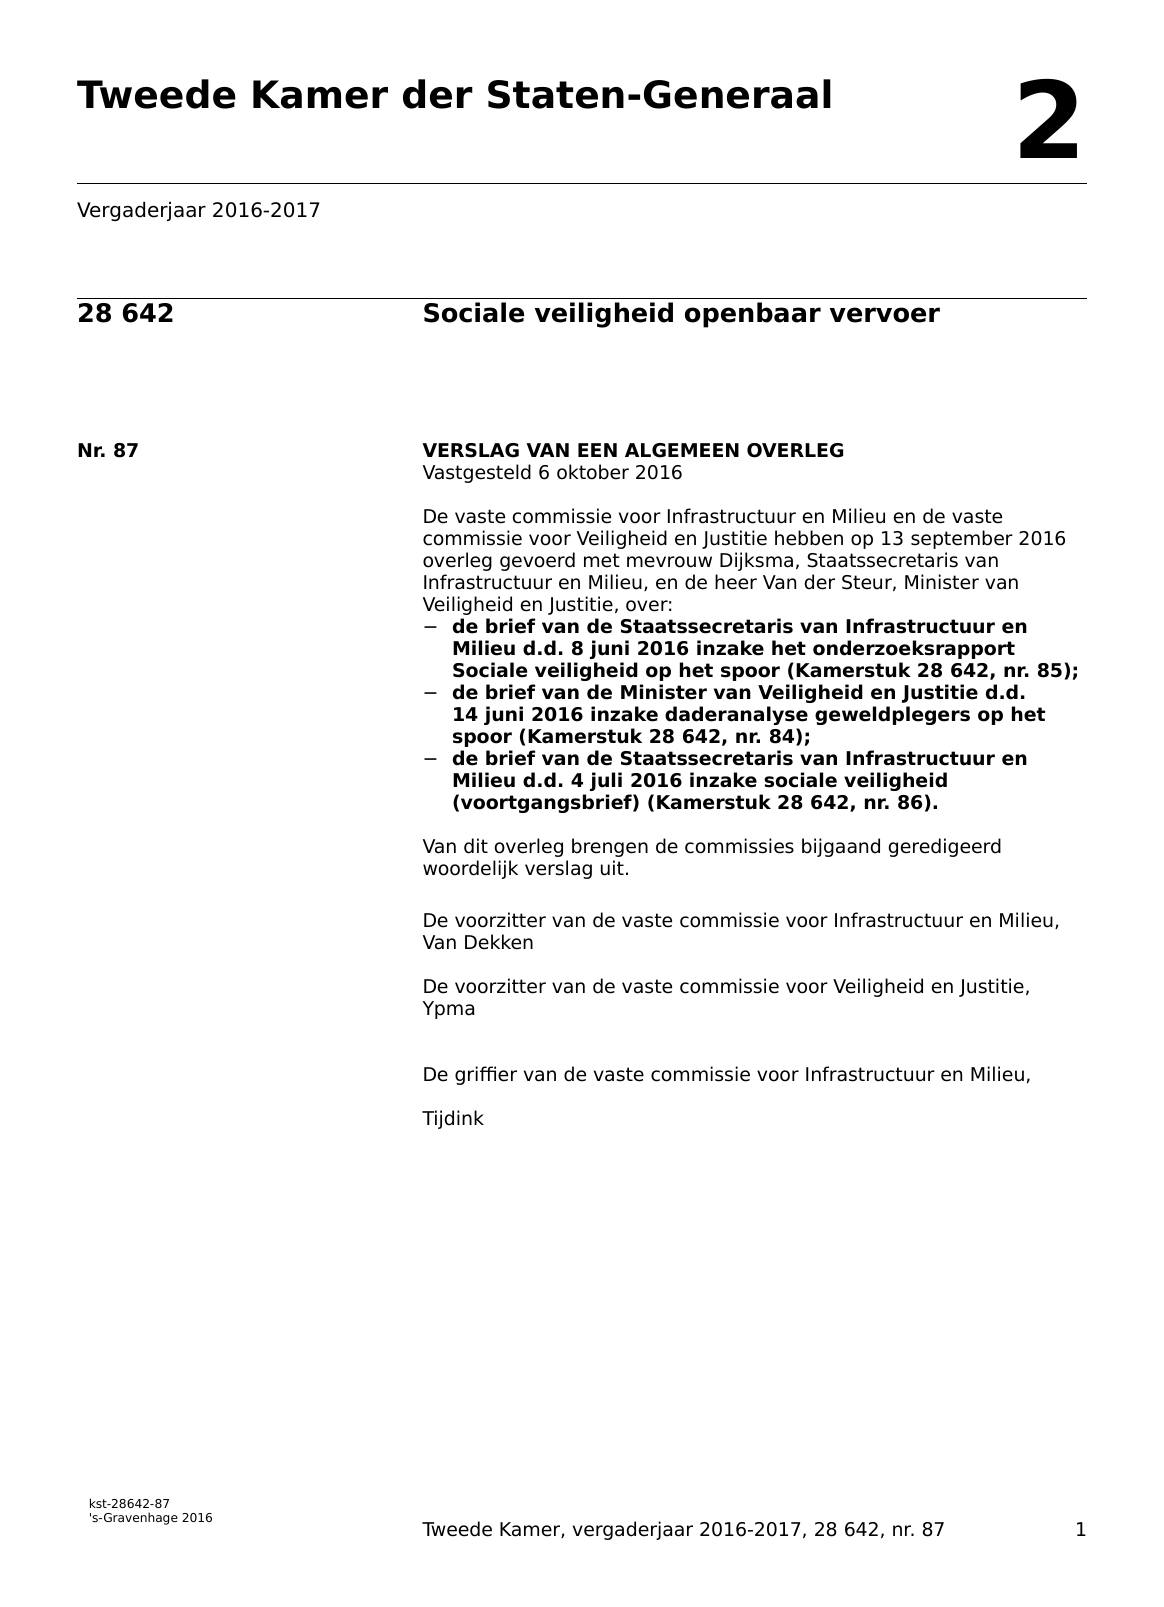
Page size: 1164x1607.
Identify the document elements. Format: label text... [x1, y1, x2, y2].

text − de brief van de Staatssecretaris van Infrastructuur en Milieu d.d. 4 juli 2016 inzake sociale veiligheid (voortgangsbrief) (Kamerstuk 28 642, nr. 86). [422, 748, 1087, 813]
text − de brief van de Staatssecretaris van Infrastructuur en Milieu d.d. 8 juni 2016 inzake het onderzoeksrapport Sociale veiligheid op het spoor (Kamerstuk 28 642, nr. 85); [422, 616, 1087, 682]
text Van dit overleg brengen de commissies bijgaand geredigeerd woordelijk verslag uit. [422, 836, 1087, 880]
text 's-Gravenhage 2016 [88, 1511, 323, 1525]
text De vaste commissie voor Infrastructuur en Milieu en de vaste commissie voor Veiligheid en Justitie hebben op 13 september 2016 overleg gevoerd met mevrouw Dijksma, Staatssecretaris van Infrastructuur en Milieu, en de heer Van der Steur, Minister van Veiligheid en Justitie, over: [422, 506, 1087, 616]
text De voorzitter van de vaste commissie voor Veiligheid en Justitie, Ypma [422, 976, 1087, 1020]
text kst-28642-87 [88, 1497, 323, 1511]
subtitle 28 642 Sociale veiligheid openbaar vervoer [77, 299, 1087, 329]
table_header 2 [886, 59, 1087, 183]
text De voorzitter van de vaste commissie voor Infrastructuur en Milieu, Van Dekken [422, 910, 1087, 954]
text Vastgesteld 6 oktober 2016 [422, 462, 1087, 484]
table_header Tweede Kamer der Staten-Generaal [77, 59, 886, 183]
text − de brief van de Minister van Veiligheid en Justitie d.d. 14 juni 2016 inzake daderanalyse geweldplegers op het spoor (Kamerstuk 28 642, nr. 84); [422, 682, 1087, 748]
subtitle Nr. 87 VERSLAG VAN EEN ALGEMEEN OVERLEG [77, 440, 1087, 462]
text De griffier van de vaste commissie voor Infrastructuur en Milieu, Tijdink [422, 1042, 1087, 1130]
table_cell Vergaderjaar 2016-2017 [77, 184, 1087, 298]
